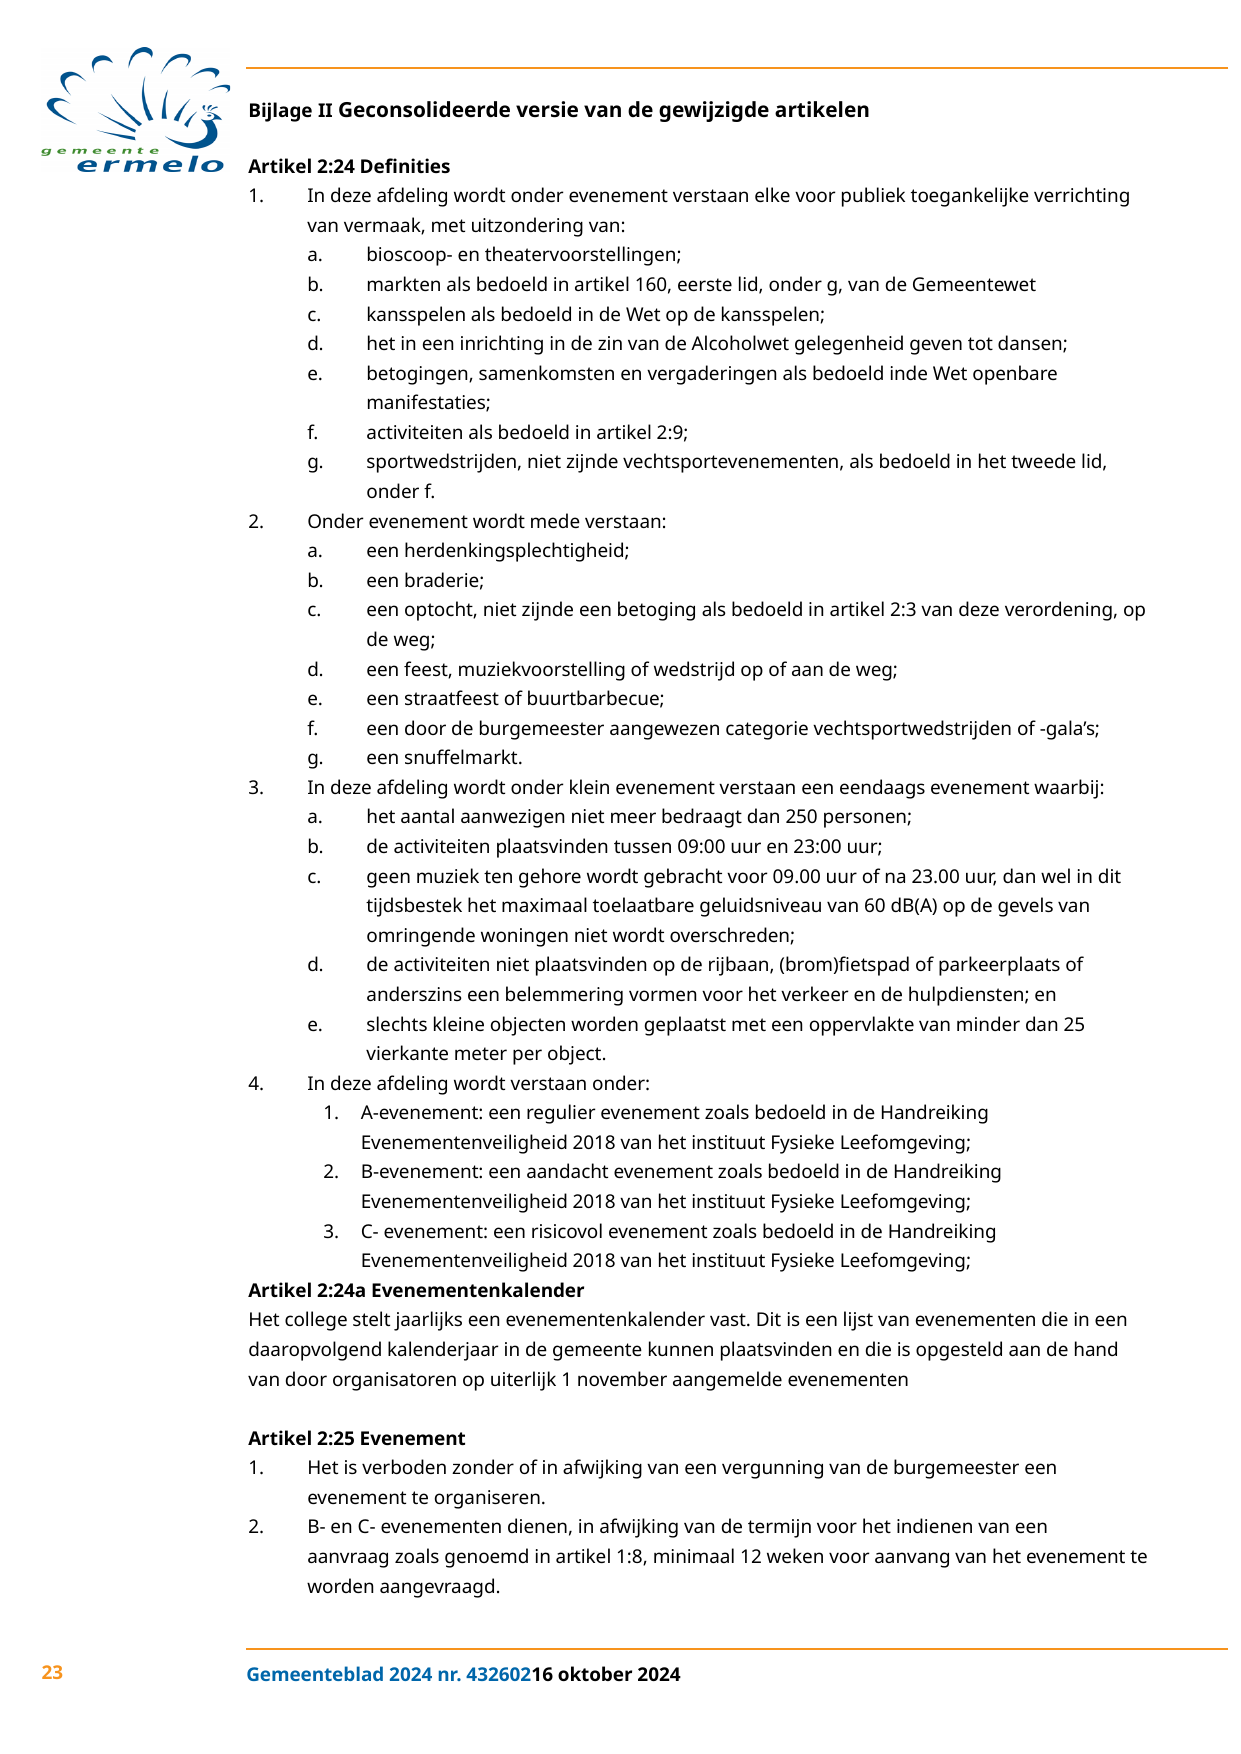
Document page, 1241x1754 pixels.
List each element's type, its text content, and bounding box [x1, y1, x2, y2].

list B-evenement: een aandacht evenement zoals bedoeld in de Handreiking Evenementenveiligheid 2018 van het instituut Fysieke Leefomgeving; [323, 1159, 1152, 1214]
list het in een inrichting in de zin van de Alcoholwet gelegenheid geven tot dansen; [307, 330, 1152, 356]
text Artikel 2:25 Evenement [248, 1425, 1152, 1451]
list slechts kleine objecten worden geplaatst met een oppervlakte van minder dan 25 vierkante meter per object. [307, 1011, 1152, 1066]
text Het college stelt jaarlijks een evenementenkalender vast. Dit is een lijst van evenementen die in een daaropvolgend kalenderjaar in de gemeente kunnen plaatsvinden en die is opgesteld aan de hand van door organisatoren op uiterlijk 1 november aangemelde evenementen [248, 1307, 1152, 1392]
list kansspelen als bedoeld in de Wet op de kansspelen; [307, 301, 1152, 327]
list markten als bedoeld in artikel 160, eerste lid, onder g, van de Gemeentewet [307, 271, 1152, 297]
list activiteiten als bedoeld in artikel 2:9; [307, 419, 1152, 445]
list een straatfeest of buurtbarbecue; [307, 685, 1152, 711]
list In deze afdeling wordt onder klein evenement verstaan een eendaags evenement waarbij: [248, 774, 1152, 800]
text Artikel 2:24 Definities [248, 153, 1152, 179]
list Het is verboden zonder of in afwijking van een vergunning van de burgemeester een evenement te organiseren. [248, 1454, 1152, 1510]
list geen muziek ten gehore wordt gebracht voor 09.00 uur of na 23.00 uur, dan wel in dit tijdsbestek het maximaal toelaatbare geluidsniveau van 60 dB(A) op de gevels van omringende woningen niet wordt overschreden; [307, 863, 1152, 948]
list een herdenkingsplechtigheid; [307, 537, 1152, 563]
list bioscoop- en theatervoorstellingen; [307, 242, 1152, 267]
list een feest, muziekvoorstelling of wedstrijd op of aan de weg; [307, 656, 1152, 682]
picture [41, 47, 231, 172]
list de activiteiten niet plaatsvinden op de rijbaan, (brom)fietspad of parkeerplaats of anderszins een belemmering vormen voor het verkeer en de hulpdiensten; en [307, 952, 1152, 1007]
list een door de burgemeester aangewezen categorie vechtsportwedstrijden of -gala’s; [307, 715, 1152, 741]
list In deze afdeling wordt verstaan onder: [248, 1070, 1152, 1096]
list In deze afdeling wordt onder evenement verstaan elke voor publiek toegankelijke verrichting van vermaak, met uitzondering van: [248, 182, 1152, 238]
text Bijlage II Geconsolideerde versie van de gewijzigde artikelen [248, 95, 1152, 123]
list sportwedstrijden, niet zijnde vechtsportevenementen, als bedoeld in het tweede lid, onder f. [307, 449, 1152, 504]
list Onder evenement wordt mede verstaan: [248, 508, 1152, 534]
list B- en C- evenementen dienen, in afwijking van de termijn voor het indienen van een aanvraag zoals genoemd in artikel 1:8, minimaal 12 weken voor aanvang van het evenement te worden aangevraagd. [248, 1514, 1152, 1599]
list het aantal aanwezigen niet meer bedraagt dan 250 personen; [307, 804, 1152, 829]
list een snuffelmarkt. [307, 744, 1152, 770]
list C- evenement: een risicovol evenement zoals bedoeld in de Handreiking Evenementenveiligheid 2018 van het instituut Fysieke Leefomgeving; [323, 1218, 1152, 1273]
list A-evenement: een regulier evenement zoals bedoeld in de Handreiking Evenementenveiligheid 2018 van het instituut Fysieke Leefomgeving; [323, 1099, 1152, 1155]
list een optocht, niet zijnde een betoging als bedoeld in artikel 2:3 van deze verordening, op de weg; [307, 597, 1152, 652]
list een braderie; [307, 567, 1152, 593]
list de activiteiten plaatsvinden tussen 09:00 uur en 23:00 uur; [307, 833, 1152, 859]
text Artikel 2:24a Evenementenkalender [248, 1277, 1152, 1303]
list betogingen, samenkomsten en vergaderingen als bedoeld inde Wet openbare manifestaties; [307, 360, 1152, 415]
